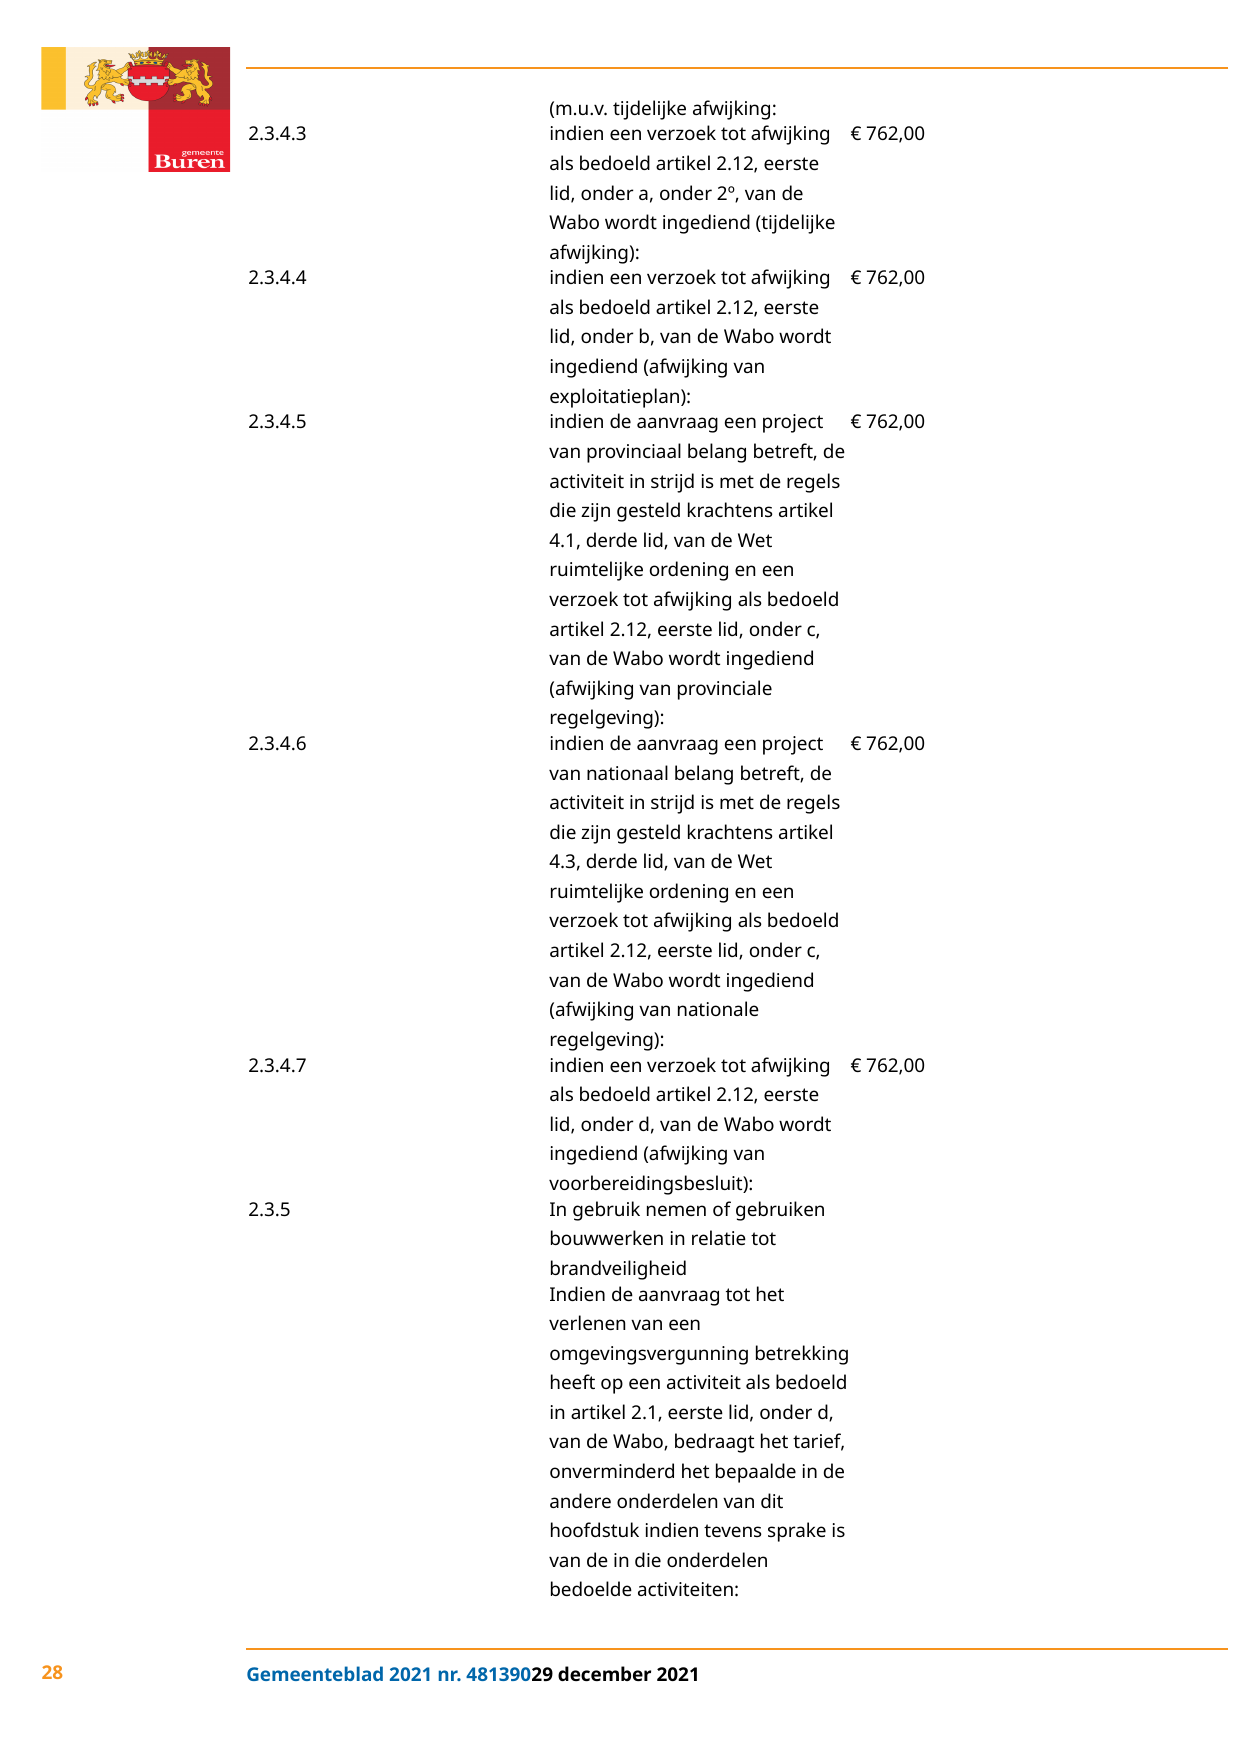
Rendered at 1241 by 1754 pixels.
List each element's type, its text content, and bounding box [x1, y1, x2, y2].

table_cell [248, 1281, 549, 1602]
table_cell € 762,00 [850, 121, 1152, 264]
table_cell 2.3.4.6 [248, 730, 549, 1052]
table_cell € 762,00 [850, 1052, 1152, 1196]
table_cell € 762,00 [850, 409, 1152, 730]
table_cell indien een verzoek tot afwijking als bedoeld artikel 2.12, eerste lid, onder d, van de Wabo wordt ingediend (afwijking van voorbereidingsbesluit): [549, 1052, 850, 1196]
table_cell indien een verzoek tot afwijking als bedoeld artikel 2.12, eerste lid, onder b, van de Wabo wordt ingediend (afwijking van exploitatieplan): [549, 265, 850, 409]
table_cell indien de aanvraag een project van nationaal belang betreft, de activiteit in strijd is met de regels die zijn gesteld krachtens artikel 4.3, derde lid, van de Wet ruimtelijke ordening en een verzoek tot afwijking als bedoeld artikel 2.12, eerste lid, onder c, van de Wabo wordt ingediend (afwijking van nationale regelgeving): [549, 730, 850, 1052]
table_cell In gebruik nemen of gebruiken bouwwerken in relatie tot brandveiligheid [549, 1196, 850, 1281]
table_cell € 762,00 [850, 265, 1152, 409]
table_cell [850, 1196, 1152, 1281]
table_cell 2.3.5 [248, 1196, 549, 1281]
table_cell [850, 95, 1152, 121]
table_cell [248, 95, 549, 121]
table_cell 2.3.4.5 [248, 409, 549, 730]
table_cell 2.3.4.3 [248, 121, 549, 264]
picture [41, 47, 231, 172]
table_cell indien een verzoek tot afwijking als bedoeld artikel 2.12, eerste lid, onder a, onder 2º, van de Wabo wordt ingediend (tijdelijke afwijking): [549, 121, 850, 264]
table_cell 2.3.4.4 [248, 265, 549, 409]
table_cell Indien de aanvraag tot het verlenen van een omgevingsvergunning betrekking heeft op een activiteit als bedoeld in artikel 2.1, eerste lid, onder d, van de Wabo, bedraagt het tarief, onverminderd het bepaalde in de andere onderdelen van dit hoofdstuk indien tevens sprake is van de in die onderdelen bedoelde activiteiten: [549, 1281, 850, 1602]
table_cell (m.u.v. tijdelijke afwijking: [549, 95, 850, 121]
table_cell indien de aanvraag een project van provinciaal belang betreft, de activiteit in strijd is met de regels die zijn gesteld krachtens artikel 4.1, derde lid, van de Wet ruimtelijke ordening en een verzoek tot afwijking als bedoeld artikel 2.12, eerste lid, onder c, van de Wabo wordt ingediend (afwijking van provinciale regelgeving): [549, 409, 850, 730]
table_cell [850, 1281, 1152, 1602]
table_cell 2.3.4.7 [248, 1052, 549, 1196]
table_cell € 762,00 [850, 730, 1152, 1052]
